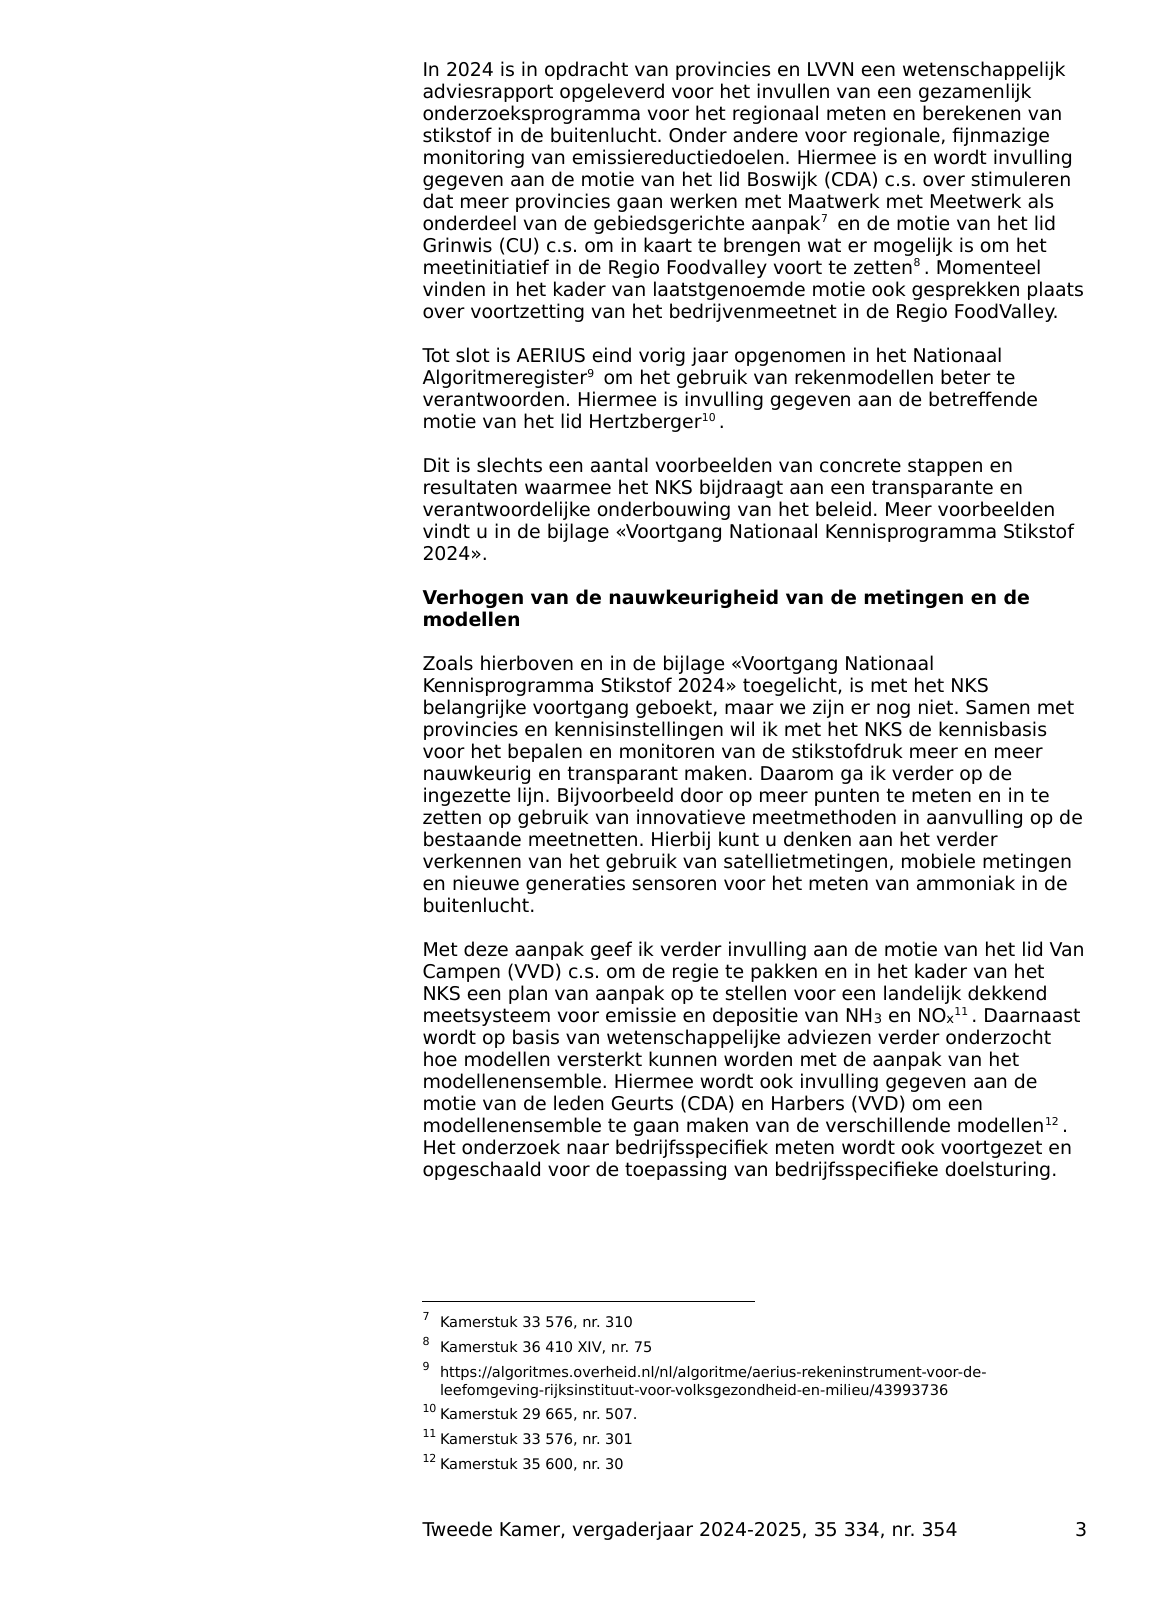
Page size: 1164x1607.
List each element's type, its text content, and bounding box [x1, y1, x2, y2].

text Zoals hierboven en in de bijlage «Voortgang Nationaal Kennisprogramma Stikstof 2024» toegelicht, is met het NKS belangrijke voortgang geboekt, maar we zijn er nog niet. Samen met provincies en kennisinstellingen wil ik met het NKS de kennisbasis voor het bepalen en monitoren van de stikstofdruk meer en meer nauwkeurig en transparant maken. Daarom ga ik verder op de ingezette lijn. Bijvoorbeeld door op meer punten te meten en in te zetten op gebruik van innovatieve meetmethoden in aanvulling op de bestaande meetnetten. Hierbij kunt u denken aan het verder verkennen van het gebruik van satellietmetingen, mobiele metingen en nieuwe generaties sensoren voor het meten van ammoniak in de buitenlucht. [422, 653, 1087, 917]
text Kamerstuk 36 410 XIV, nr. 75 [422, 1335, 1087, 1357]
text Dit is slechts een aantal voorbeelden van concrete stappen en resultaten waarmee het NKS bijdraagt aan een transparante en verantwoordelijke onderbouwing van het beleid. Meer voorbeelden vindt u in de bijlage «Voortgang Nationaal Kennisprogramma Stikstof 2024». [422, 455, 1087, 565]
text Kamerstuk 33 576, nr. 301 [422, 1427, 1087, 1449]
text Met deze aanpak geef ik verder invulling aan de motie van het lid Van Campen (VVD) c.s. om de regie te pakken en in het kader van het NKS een plan van aanpak op te stellen voor een landelijk dekkend meetsysteem voor emissie en depositie van NH3 en NOx. Daarnaast wordt op basis van wetenschappelijke adviezen verder onderzocht hoe modellen versterkt kunnen worden met de aanpak van het modellenensemble. Hiermee wordt ook invulling gegeven aan de motie van de leden Geurts (CDA) en Harbers (VVD) om een modellenensemble te gaan maken van de verschillende modellen. Het onderzoek naar bedrijfsspecifiek meten wordt ook voortgezet en opgeschaald voor de toepassing van bedrijfsspecifieke doelsturing. [422, 939, 1087, 1181]
text In 2024 is in opdracht van provincies en LVVN een wetenschappelijk adviesrapport opgeleverd voor het invullen van een gezamenlijk onderzoeksprogramma voor het regionaal meten en berekenen van stikstof in de buitenlucht. Onder andere voor regionale, fijnmazige monitoring van emissiereductiedoelen. Hiermee is en wordt invulling gegeven aan de motie van het lid Boswijk (CDA) c.s. over stimuleren dat meer provincies gaan werken met Maatwerk met Meetwerk als onderdeel van de gebiedsgerichte aanpak en de motie van het lid Grinwis (CU) c.s. om in kaart te brengen wat er mogelijk is om het meetinitiatief in de Regio Foodvalley voort te zetten. Momenteel vinden in het kader van laatstgenoemde motie ook gesprekken plaats over voortzetting van het bedrijvenmeetnet in de Regio FoodValley. [422, 59, 1087, 323]
text Tot slot is AERIUS eind vorig jaar opgenomen in het Nationaal Algoritmeregister om het gebruik van rekenmodellen beter te verantwoorden. Hiermee is invulling gegeven aan de betreffende motie van het lid Hertzberger. [422, 345, 1087, 433]
text https://algoritmes.overheid.nl/nl/algoritme/aerius-rekeninstrument-voor-de-leefomgeving-rijksinstituut-voor-volksgezondheid-en-milieu/43993736 [422, 1360, 1087, 1399]
text Kamerstuk 35 600, nr. 30 [422, 1452, 1087, 1474]
text Kamerstuk 29 665, nr. 507. [422, 1402, 1087, 1424]
subtitle Verhogen van de nauwkeurigheid van de metingen en de modellen [422, 587, 1087, 631]
text Kamerstuk 33 576, nr. 310 [422, 1310, 1087, 1332]
